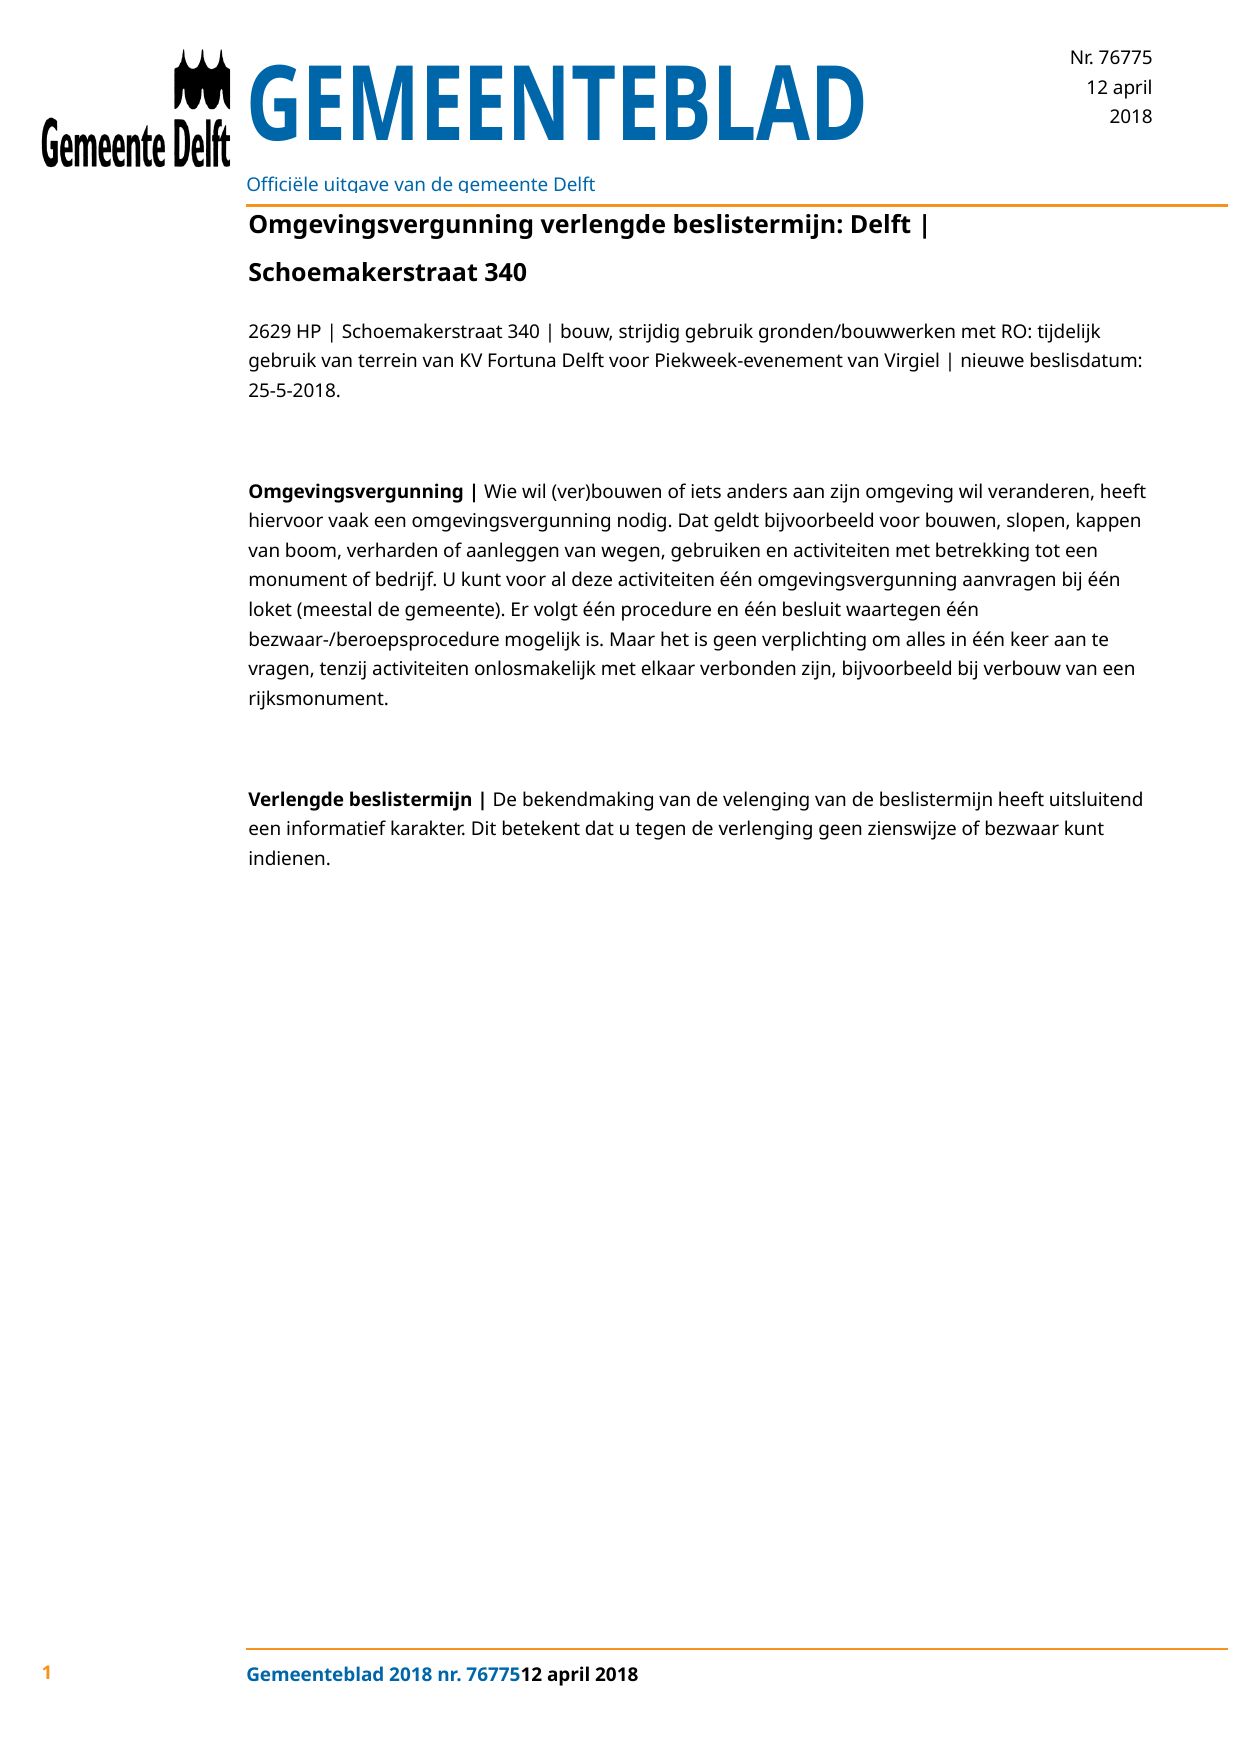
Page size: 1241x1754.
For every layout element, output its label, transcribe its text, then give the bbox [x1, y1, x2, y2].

picture [41, 47, 231, 172]
text Omgevingsvergunning | Wie wil (ver)bouwen of iets anders aan zijn omgeving wil veranderen, heeft hiervoor vaak een omgevingsvergunning nodig. Dat geldt bijvoorbeeld voor bouwen, slopen, kappen van boom, verharden of aanleggen van wegen, gebruiken en activiteiten met betrekking tot een monument of bedrijf. U kunt voor al deze activiteiten één omgevingsvergunning aanvragen bij één loket (meestal de gemeente). Er volgt één procedure en één besluit waartegen één bezwaar-/beroepsprocedure mogelijk is. Maar het is geen verplichting om alles in één keer aan te vragen, tenzij activiteiten onlosmakelijk met elkaar verbonden zijn, bijvoorbeeld bij verbouw van een rijksmonument. [248, 478, 1152, 711]
text 2629 HP | Schoemakerstraat 340 | bouw, strijdig gebruik gronden/bouwwerken met RO: tijdelijk gebruik van terrein van KV Fortuna Delft voor Piekweek-evenement van Virgiel | nieuwe beslisdatum: 25-5-2018. [248, 318, 1152, 403]
text Omgevingsvergunning verlengde beslistermijn: Delft | Schoemakerstraat 340 [248, 207, 1152, 288]
text Verlengde beslistermijn | De bekendmaking van de velenging van de beslistermijn heeft uitsluitend een informatief karakter. Dit betekent dat u tegen de verlenging geen zienswijze of bezwaar kunt indienen. [248, 786, 1152, 871]
